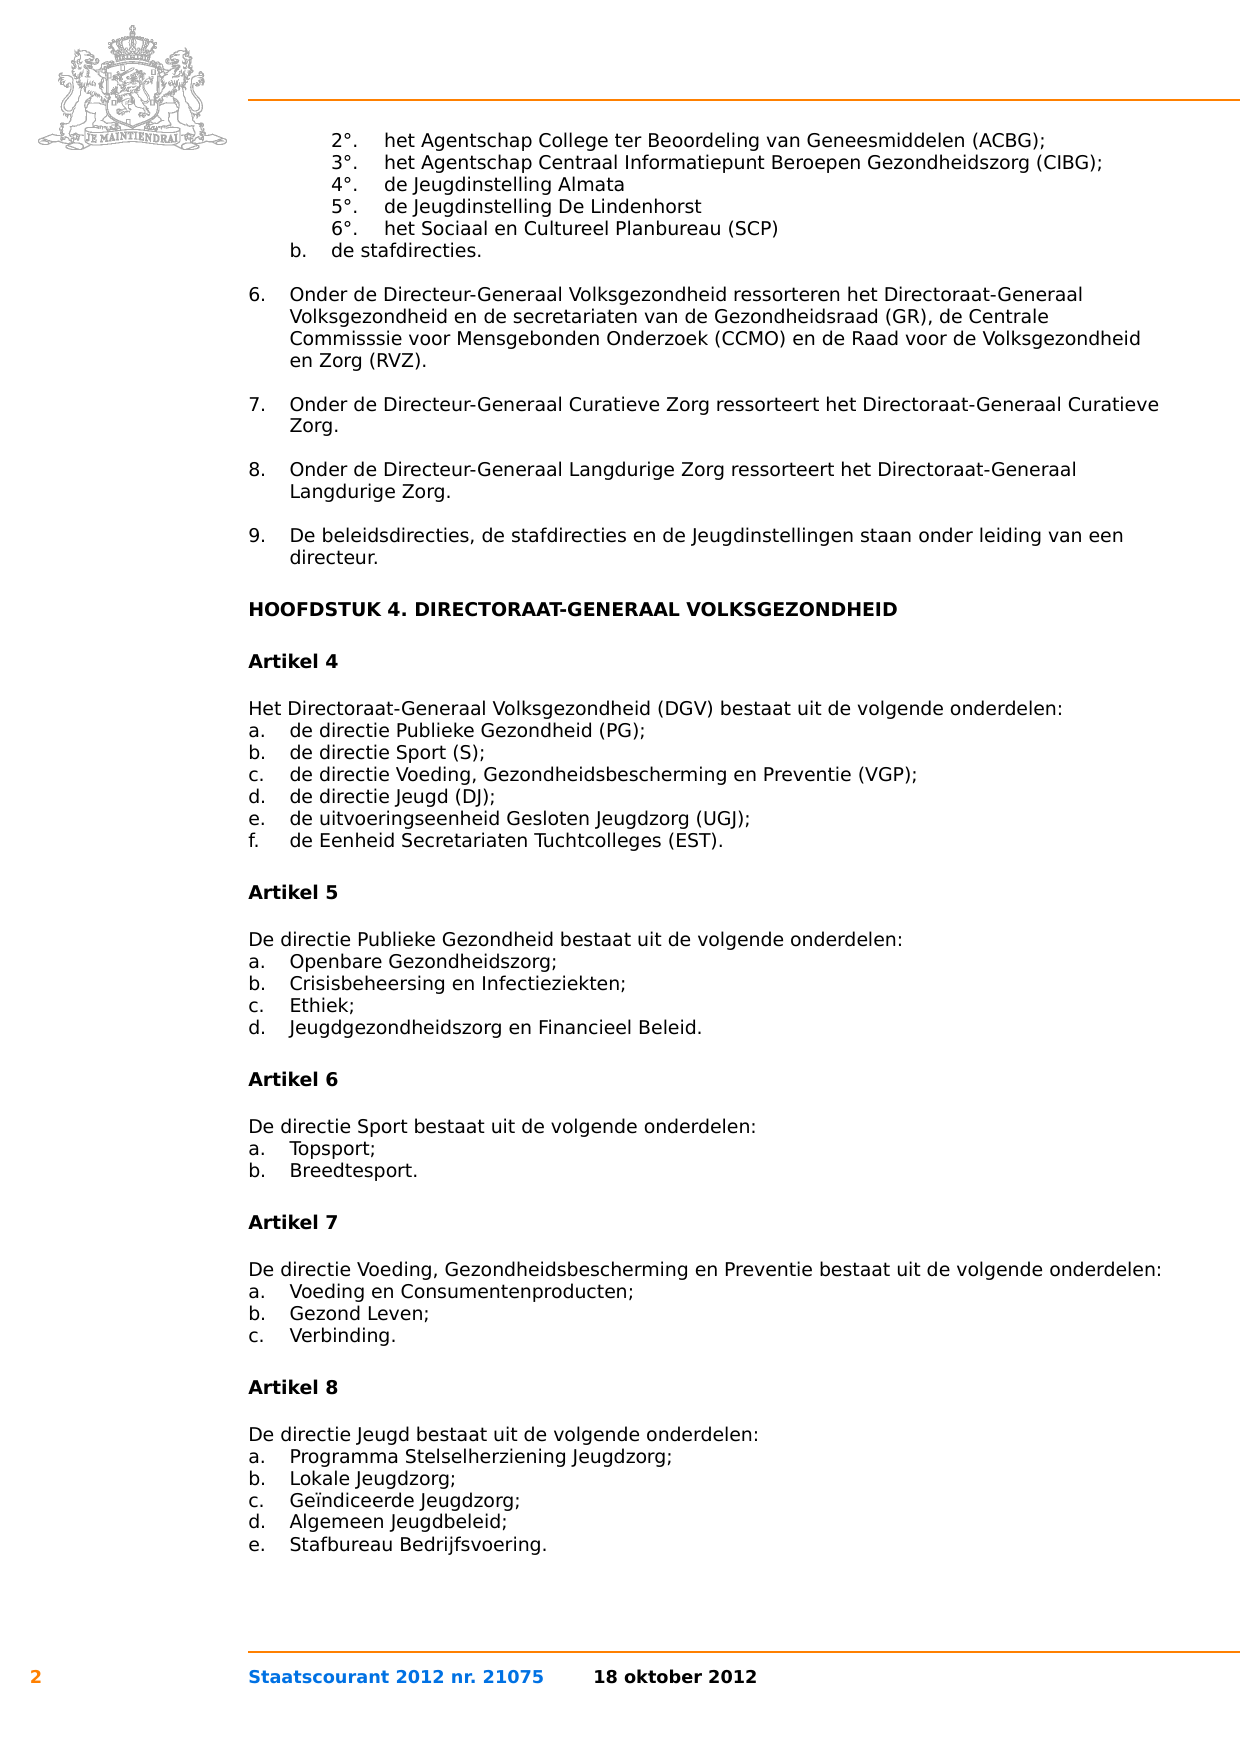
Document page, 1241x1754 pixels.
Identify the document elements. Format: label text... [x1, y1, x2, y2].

text f. de Eenheid Secretariaten Tuchtcolleges (EST). [248, 830, 1163, 852]
text b. de stafdirecties. [289, 240, 1163, 262]
text c. Ethiek; [248, 995, 1163, 1017]
text De directie Publieke Gezondheid bestaat uit de volgende onderdelen: [248, 929, 1163, 951]
text c. de directie Voeding, Gezondheidsbescherming en Preventie (VGP); [248, 764, 1163, 786]
text d. de directie Jeugd (DJ); [248, 786, 1163, 808]
text a. Programma Stelselherziening Jeugdzorg; [248, 1446, 1163, 1467]
text 2°. het Agentschap College ter Beoordeling van Geneesmiddelen (ACBG); [331, 130, 1163, 152]
text a. de directie Publieke Gezondheid (PG); [248, 720, 1163, 742]
text e. Stafbureau Bedrijfsvoering. [248, 1533, 1163, 1555]
text 3°. het Agentschap Centraal Informatiepunt Beroepen Gezondheidszorg (CIBG); [331, 152, 1163, 174]
subtitle Artikel 6 [248, 1069, 1163, 1091]
text Het Directoraat-Generaal Volksgezondheid (DGV) bestaat uit de volgende onderdelen: [248, 698, 1163, 720]
text 5°. de Jeugdinstelling De Lindenhorst [331, 196, 1163, 218]
text 4°. de Jeugdinstelling Almata [331, 174, 1163, 196]
subtitle Artikel 4 [248, 651, 1163, 673]
subtitle Artikel 8 [248, 1377, 1163, 1398]
text d. Jeugdgezondheidszorg en Financieel Beleid. [248, 1017, 1163, 1039]
text De directie Jeugd bestaat uit de volgende onderdelen: [248, 1423, 1163, 1446]
text 7. Onder de Directeur-Generaal Curatieve Zorg ressorteert het Directoraat-Generaal Curatieve Zorg. [248, 393, 1163, 437]
text a. Topsport; [248, 1138, 1163, 1160]
text 8. Onder de Directeur-Generaal Langdurige Zorg ressorteert het Directoraat-Generaal Langdurige Zorg. [248, 459, 1163, 503]
text 6°. het Sociaal en Cultureel Planbureau (SCP) [331, 218, 1163, 240]
subtitle HOOFDSTUK 4. DIRECTORAAT-GENERAAL VOLKSGEZONDHEID [248, 599, 1163, 621]
text 6. Onder de Directeur-Generaal Volksgezondheid ressorteren het Directoraat-Generaal Volksgezondheid en de secretariaten van de Gezondheidsraad (GR), de Centrale Commisssie voor Mensgebonden Onderzoek (CCMO) en de Raad voor de Volksgezondheid en Zorg (RVZ). [248, 284, 1163, 372]
text 9. De beleidsdirecties, de stafdirecties en de Jeugdinstellingen staan onder leiding van een directeur. [248, 525, 1163, 569]
text a. Openbare Gezondheidszorg; [248, 951, 1163, 973]
text De directie Sport bestaat uit de volgende onderdelen: [248, 1116, 1163, 1138]
text b. Crisisbeheersing en Infectieziekten; [248, 973, 1163, 995]
subtitle Artikel 7 [248, 1212, 1163, 1234]
text b. Gezond Leven; [248, 1303, 1163, 1324]
text b. Breedtesport. [248, 1160, 1163, 1182]
text b. de directie Sport (S); [248, 742, 1163, 764]
text a. Voeding en Consumentenproducten; [248, 1281, 1163, 1303]
text c. Verbinding. [248, 1324, 1163, 1347]
text De directie Voeding, Gezondheidsbescherming en Preventie bestaat uit de volgende onderdelen: [248, 1259, 1163, 1281]
subtitle Artikel 5 [248, 882, 1163, 904]
text d. Algemeen Jeugdbeleid; [248, 1511, 1163, 1533]
text e. de uitvoeringseenheid Gesloten Jeugdzorg (UGJ); [248, 808, 1163, 830]
text c. Geïndiceerde Jeugdzorg; [248, 1489, 1163, 1511]
picture [38, 25, 227, 150]
text b. Lokale Jeugdzorg; [248, 1467, 1163, 1489]
